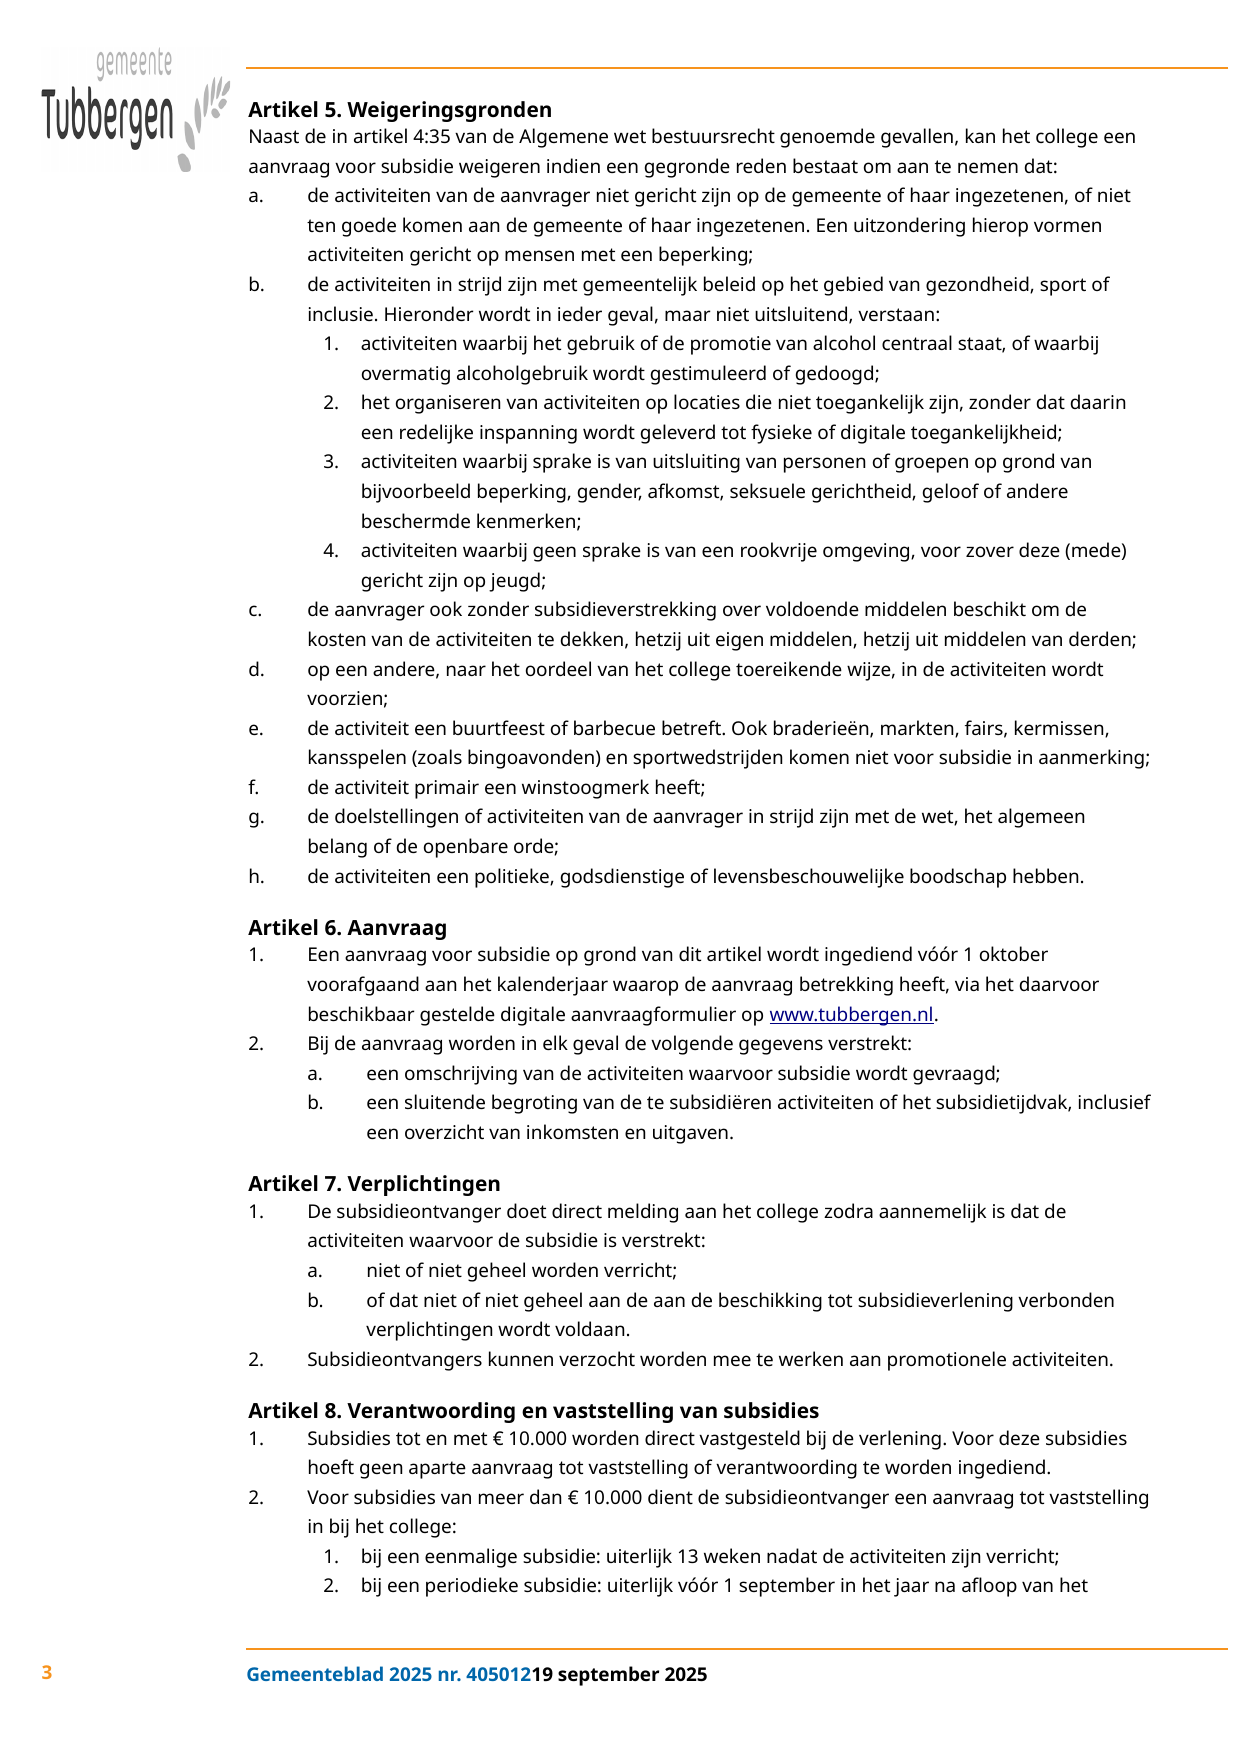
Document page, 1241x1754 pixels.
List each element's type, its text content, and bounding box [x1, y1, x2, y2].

list de activiteit een buurtfeest of barbecue betreft. Ook braderieën, markten, fairs, kermissen, kansspelen (zoals bingoavonden) en sportwedstrijden komen niet voor subsidie in aanmerking; [248, 715, 1152, 770]
list het organiseren van activiteiten op locaties die niet toegankelijk zijn, zonder dat daarin een redelijke inspanning wordt geleverd tot fysieke of digitale toegankelijkheid; [323, 389, 1152, 445]
list de activiteiten van de aanvrager niet gericht zijn op de gemeente of haar ingezetenen, of niet ten goede komen aan de gemeente of haar ingezetenen. Een uitzondering hierop vormen activiteiten gericht op mensen met een beperking; [248, 182, 1152, 267]
text Artikel 6. Aanvraag [248, 913, 1152, 942]
list Subsidieontvangers kunnen verzocht worden mee te werken aan promotionele activiteiten. [248, 1346, 1152, 1372]
list bij een eenmalige subsidie: uiterlijk 13 weken nadat de activiteiten zijn verricht; [323, 1543, 1152, 1569]
list of dat niet of niet geheel aan de aan de beschikking tot subsidieverlening verbonden verplichtingen wordt voldaan. [307, 1287, 1152, 1342]
list niet of niet geheel worden verricht; [307, 1257, 1152, 1283]
picture [41, 47, 231, 172]
list een sluitende begroting van de te subsidiëren activiteiten of het subsidietijdvak, inclusief een overzicht van inkomsten en uitgaven. [307, 1089, 1152, 1145]
text Artikel 7. Verplichtingen [248, 1169, 1152, 1198]
list de activiteit primair een winstoogmerk heeft; [248, 774, 1152, 800]
list Subsidies tot en met € 10.000 worden direct vastgesteld bij de verlening. Voor deze subsidies hoeft geen aparte aanvraag tot vaststelling of verantwoording te worden ingediend. [248, 1425, 1152, 1480]
list de doelstellingen of activiteiten van de aanvrager in strijd zijn met de wet, het algemeen belang of de openbare orde; [248, 804, 1152, 859]
list activiteiten waarbij geen sprake is van een rookvrije omgeving, voor zover deze (mede) gericht zijn op jeugd; [323, 537, 1152, 593]
list op een andere, naar het oordeel van het college toereikende wijze, in de activiteiten wordt voorzien; [248, 656, 1152, 711]
list Voor subsidies van meer dan € 10.000 dient de subsidieontvanger een aanvraag tot vaststelling in bij het college: [248, 1484, 1152, 1539]
list de activiteiten een politieke, godsdienstige of levensbeschouwelijke boodschap hebben. [248, 863, 1152, 888]
list Bij de aanvraag worden in elk geval de volgende gegevens verstrekt: [248, 1030, 1152, 1056]
list de activiteiten in strijd zijn met gemeentelijk beleid op het gebied van gezondheid, sport of inclusie. Hieronder wordt in ieder geval, maar niet uitsluitend, verstaan: [248, 271, 1152, 326]
list de aanvrager ook zonder subsidieverstrekking over voldoende middelen beschikt om de kosten van de activiteiten te dekken, hetzij uit eigen middelen, hetzij uit middelen van derden; [248, 597, 1152, 652]
list De subsidieontvanger doet direct melding aan het college zodra aannemelijk is dat de activiteiten waarvoor de subsidie is verstrekt: [248, 1198, 1152, 1253]
text Naast de in artikel 4:35 van de Algemene wet bestuursrecht genoemde gevallen, kan het college een aanvraag voor subsidie weigeren indien een gegronde reden bestaat om aan te nemen dat: [248, 123, 1152, 178]
list bij een periodieke subsidie: uiterlijk vóór 1 september in het jaar na afloop van het [323, 1573, 1152, 1598]
text Artikel 8. Verantwoording en vaststelling van subsidies [248, 1396, 1152, 1425]
list activiteiten waarbij het gebruik of de promotie van alcohol centraal staat, of waarbij overmatig alcoholgebruik wordt gestimuleerd of gedoogd; [323, 330, 1152, 386]
text Artikel 5. Weigeringsgronden [248, 95, 1152, 123]
list activiteiten waarbij sprake is van uitsluiting van personen of groepen op grond van bijvoorbeeld beperking, gender, afkomst, seksuele gerichtheid, geloof of andere beschermde kenmerken; [323, 449, 1152, 533]
list een omschrijving van de activiteiten waarvoor subsidie wordt gevraagd; [307, 1060, 1152, 1086]
list Een aanvraag voor subsidie op grond van dit artikel wordt ingediend vóór 1 oktober voorafgaand aan het kalenderjaar waarop de aanvraag betrekking heeft, via het daarvoor beschikbaar gestelde digitale aanvraagformulier op www.tubbergen.nl. [248, 942, 1152, 1027]
